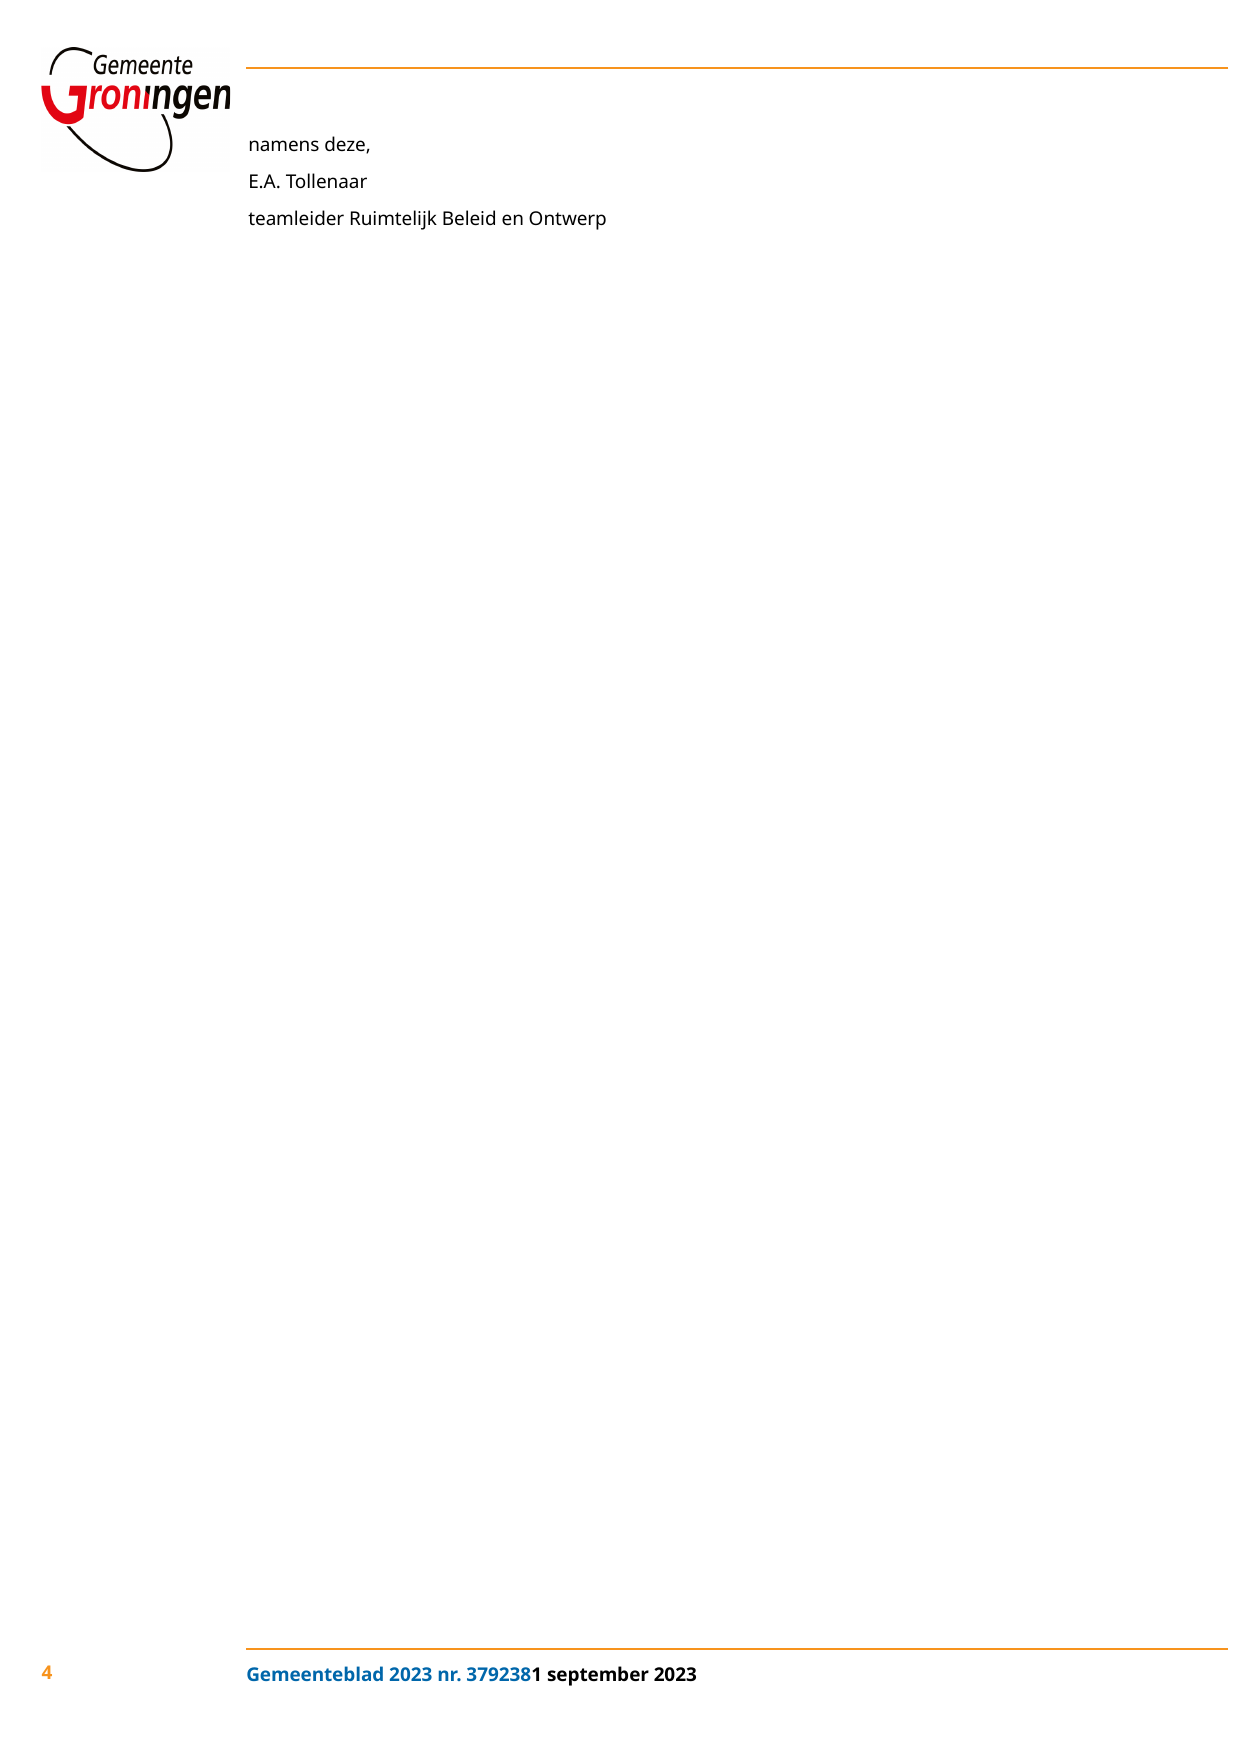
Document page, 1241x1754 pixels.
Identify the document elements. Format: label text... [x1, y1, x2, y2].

text teamleider Ruimtelijk Beleid en Ontwerp [248, 205, 1152, 231]
text E.A. Tollenaar [248, 168, 1152, 194]
picture [41, 47, 231, 172]
text namens deze, [248, 131, 1152, 157]
